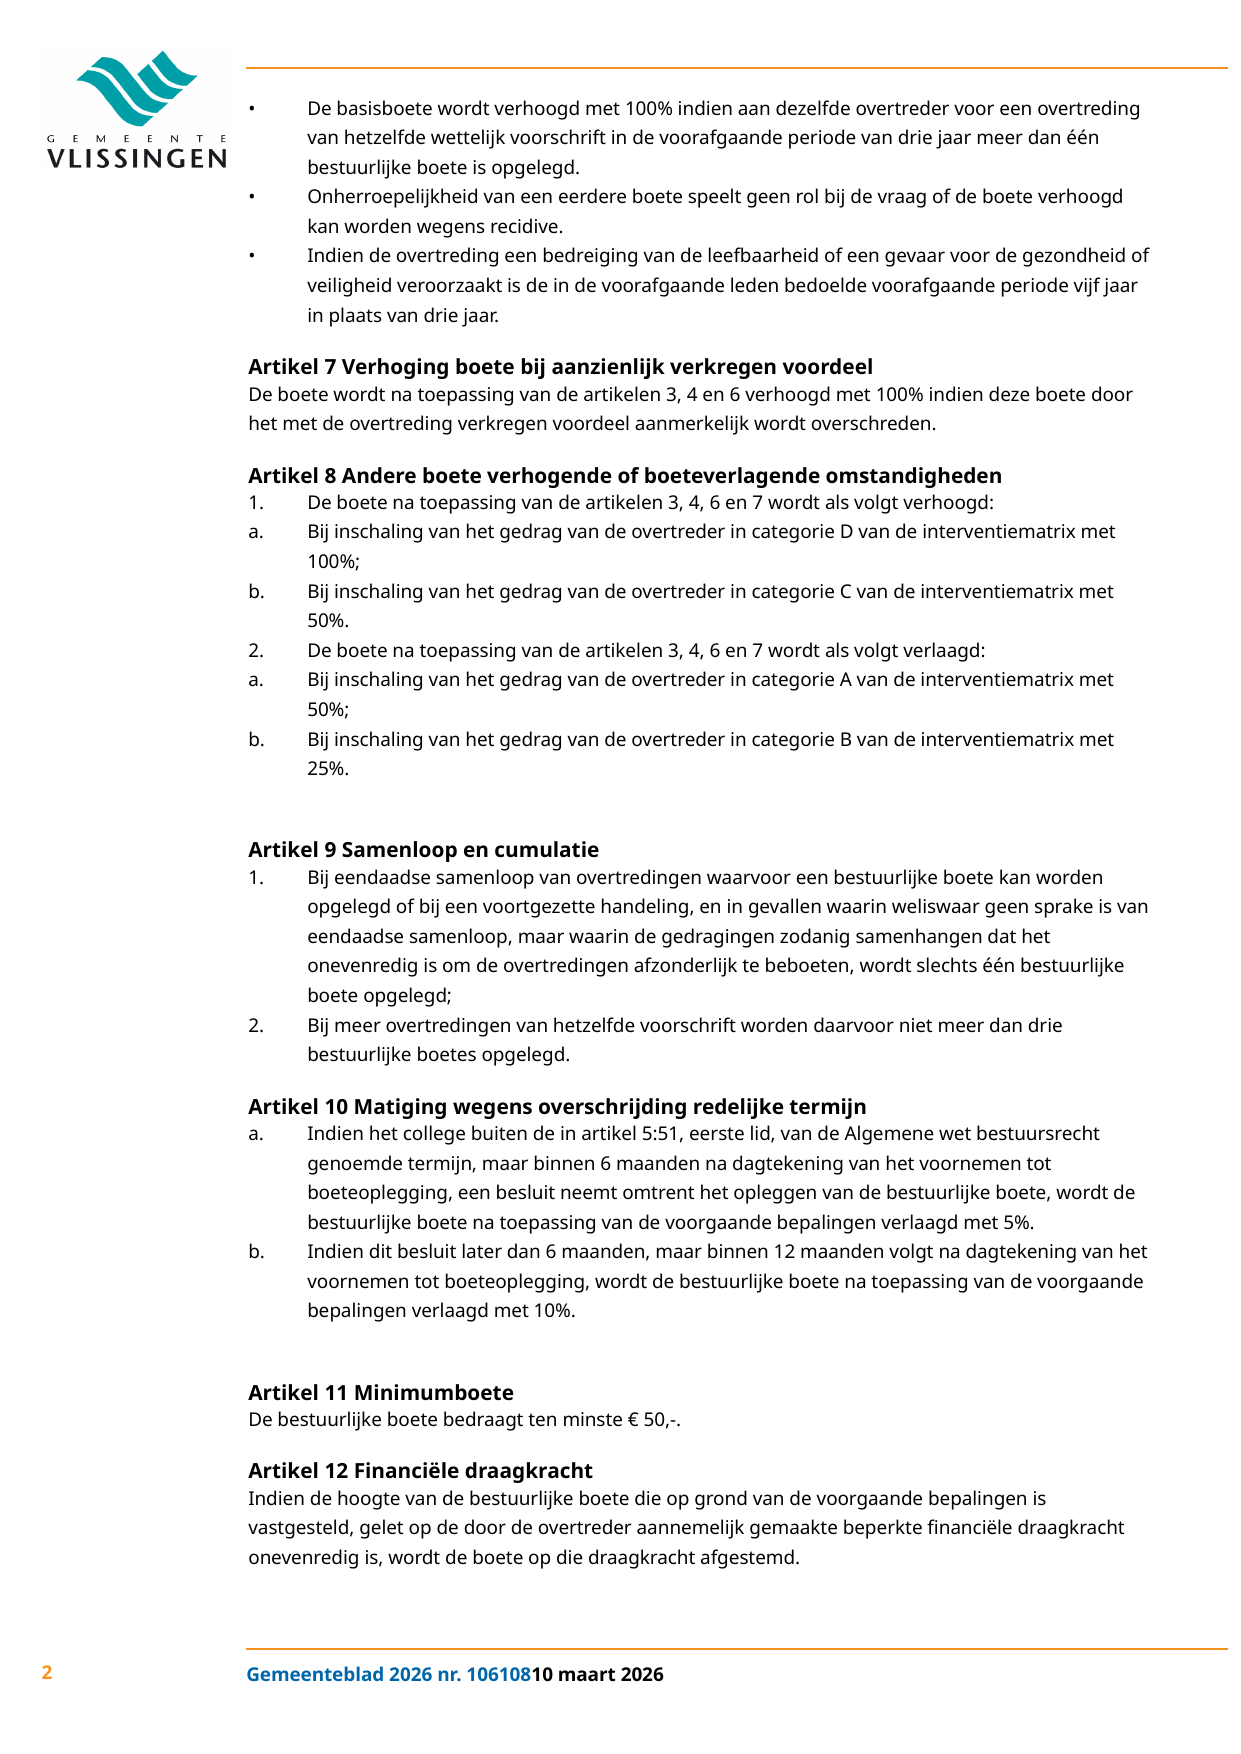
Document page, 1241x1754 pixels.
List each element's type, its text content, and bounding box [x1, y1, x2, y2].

list Indien de overtreding een bedreiging van de leefbaarheid of een gevaar voor de gezondheid of veiligheid veroorzaakt is de in de voorafgaande leden bedoelde voorafgaande periode vijf jaar in plaats van drie jaar. [248, 243, 1152, 328]
picture [41, 47, 231, 172]
text Artikel 11 Minimumboete [248, 1378, 1152, 1406]
list Indien dit besluit later dan 6 maanden, maar binnen 12 maanden volgt na dagtekening van het voornemen tot boeteoplegging, wordt de bestuurlijke boete na toepassing van de voorgaande bepalingen verlaagd met 10%. [248, 1238, 1152, 1323]
list Indien het college buiten de in artikel 5:51, eerste lid, van de Algemene wet bestuursrecht genoemde termijn, maar binnen 6 maanden na dagtekening van het voornemen tot boeteoplegging, een besluit neemt omtrent het opleggen van de bestuurlijke boete, wordt de bestuurlijke boete na toepassing van de voorgaande bepalingen verlaagd met 5%. [248, 1120, 1152, 1235]
list De boete na toepassing van de artikelen 3, 4, 6 en 7 wordt als volgt verhoogd: [248, 489, 1152, 515]
text Artikel 7 Verhoging boete bij aanzienlijk verkregen voordeel [248, 352, 1152, 381]
text De bestuurlijke boete bedraagt ten minste € 50,-. [248, 1406, 1152, 1432]
text Indien de hoogte van de bestuurlijke boete die op grond van de voorgaande bepalingen is vastgesteld, gelet op de door de overtreder aannemelijk gemaakte beperkte financiële draagkracht onevenredig is, wordt de boete op die draagkracht afgestemd. [248, 1485, 1152, 1570]
list Bij inschaling van het gedrag van de overtreder in categorie A van de interventiematrix met 50%; [248, 667, 1152, 722]
list Bij inschaling van het gedrag van de overtreder in categorie D van de interventiematrix met 100%; [248, 519, 1152, 574]
text Artikel 10 Matiging wegens overschrijding redelijke termijn [248, 1092, 1152, 1120]
text Artikel 9 Samenloop en cumulatie [248, 835, 1152, 864]
list Bij inschaling van het gedrag van de overtreder in categorie B van de interventiematrix met 25%. [248, 726, 1152, 781]
text Artikel 12 Financiële draagkracht [248, 1457, 1152, 1485]
list Bij eendaadse samenloop van overtredingen waarvoor een bestuurlijke boete kan worden opgelegd of bij een voortgezette handeling, en in gevallen waarin weliswaar geen sprake is van eendaadse samenloop, maar waarin de gedragingen zodanig samenhangen dat het onevenredig is om de overtredingen afzonderlijk te beboeten, wordt slechts één bestuurlijke boete opgelegd; [248, 864, 1152, 1008]
list De boete na toepassing van de artikelen 3, 4, 6 en 7 wordt als volgt verlaagd: [248, 637, 1152, 663]
text De boete wordt na toepassing van de artikelen 3, 4 en 6 verhoogd met 100% indien deze boete door het met de overtreding verkregen voordeel aanmerkelijk wordt overschreden. [248, 381, 1152, 436]
list De basisboete wordt verhoogd met 100% indien aan dezelfde overtreder voor een overtreding van hetzelfde wettelijk voorschrift in de voorafgaande periode van drie jaar meer dan één bestuurlijke boete is opgelegd. [248, 95, 1152, 180]
list Bij meer overtredingen van hetzelfde voorschrift worden daarvoor niet meer dan drie bestuurlijke boetes opgelegd. [248, 1012, 1152, 1067]
text Artikel 8 Andere boete verhogende of boeteverlagende omstandigheden [248, 461, 1152, 489]
list Onherroepelijkheid van een eerdere boete speelt geen rol bij de vraag of de boete verhoogd kan worden wegens recidive. [248, 183, 1152, 239]
list Bij inschaling van het gedrag van de overtreder in categorie C van de interventiematrix met 50%. [248, 578, 1152, 633]
